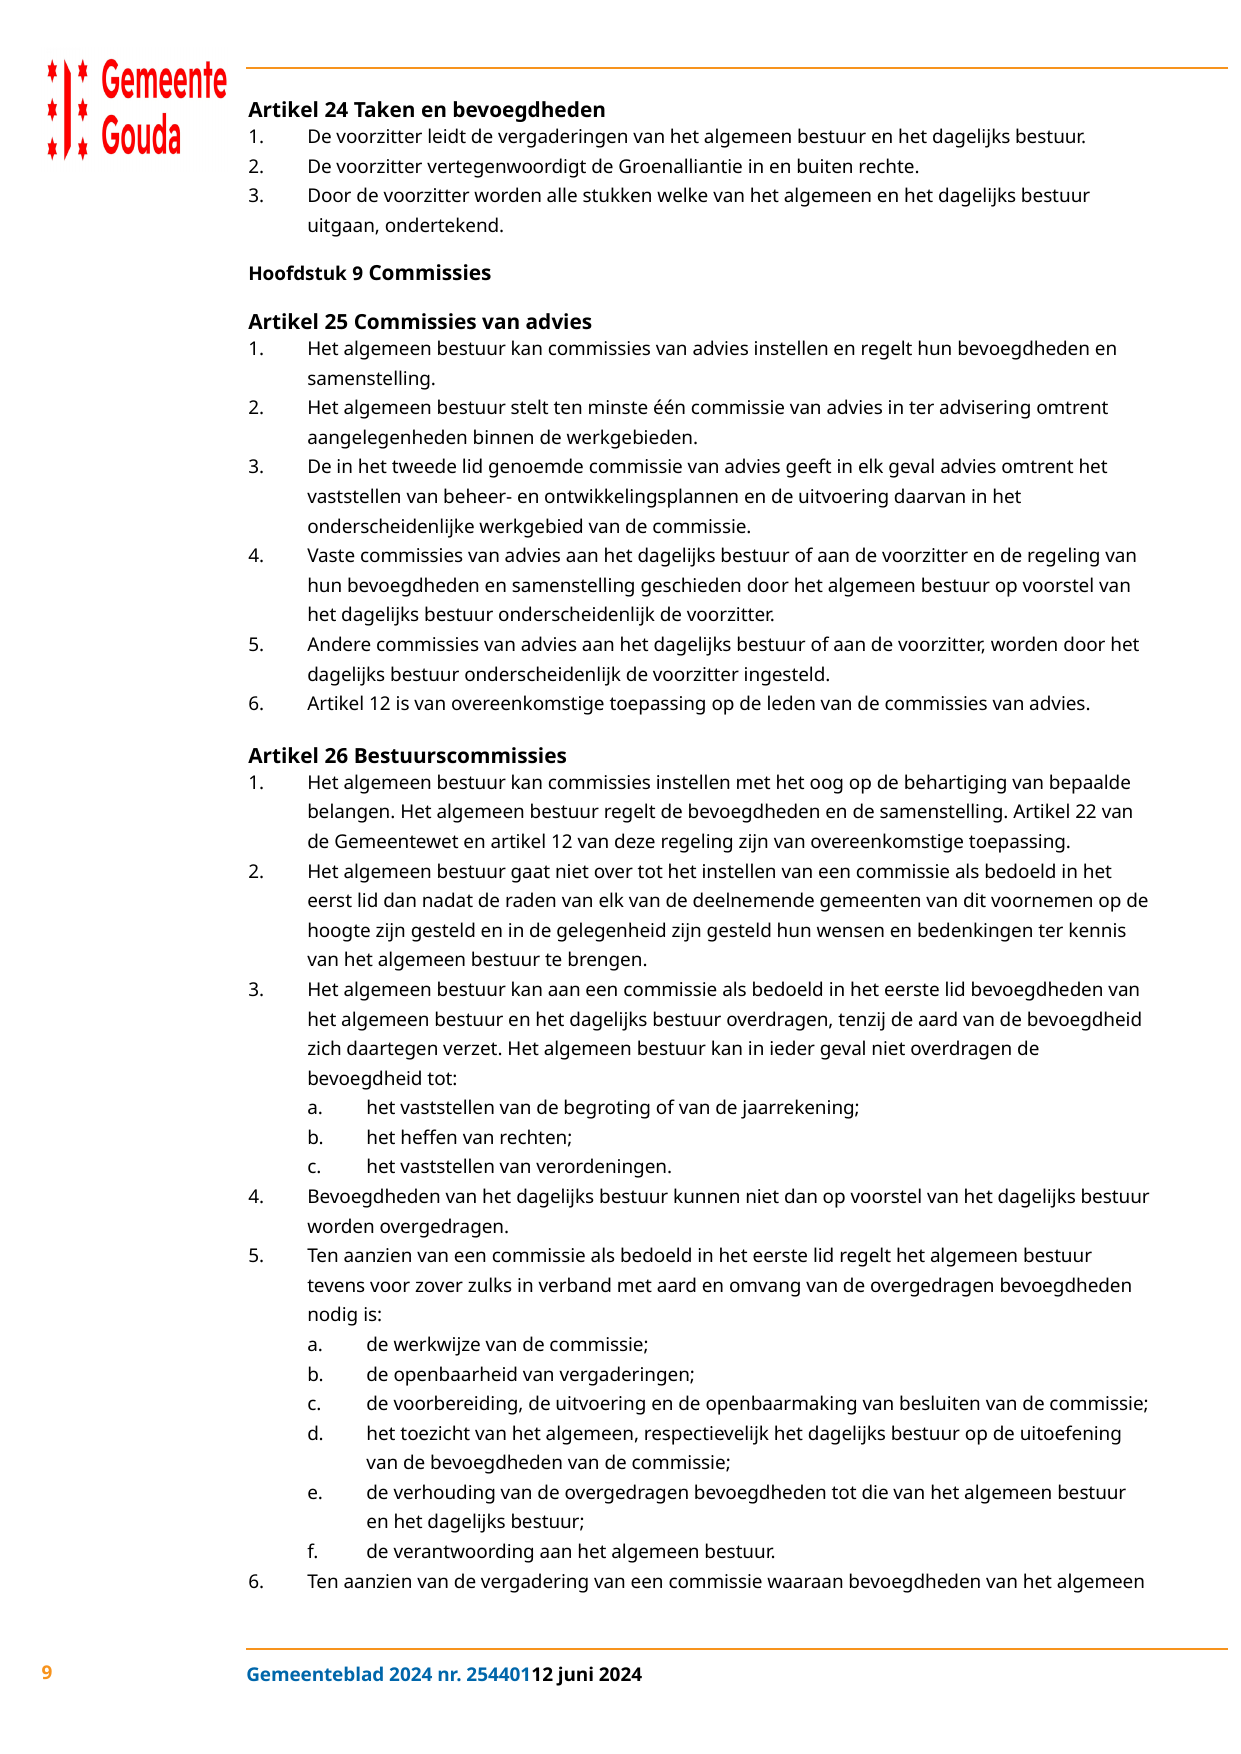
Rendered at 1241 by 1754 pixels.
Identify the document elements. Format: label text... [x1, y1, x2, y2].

list de verantwoording aan het algemeen bestuur. [307, 1538, 1152, 1564]
list Bevoegdheden van het dagelijks bestuur kunnen niet dan op voorstel van het dagelijks bestuur worden overgedragen. [248, 1183, 1152, 1239]
list het vaststellen van verordeningen. [307, 1154, 1152, 1179]
list de werkwijze van de commissie; [307, 1331, 1152, 1357]
list Ten aanzien van een commissie als bedoeld in het eerste lid regelt het algemeen bestuur tevens voor zover zulks in verband met aard en omvang van de overgedragen bevoegdheden nodig is: [248, 1242, 1152, 1327]
list het vaststellen van de begroting of van de jaarrekening; [307, 1094, 1152, 1120]
list Vaste commissies van advies aan het dagelijks bestuur of aan de voorzitter en de regeling van hun bevoegdheden en samenstelling geschieden door het algemeen bestuur op voorstel van het dagelijks bestuur onderscheidenlijk de voorzitter. [248, 542, 1152, 627]
picture [41, 47, 231, 172]
list Het algemeen bestuur gaat niet over tot het instellen van een commissie als bedoeld in het eerst lid dan nadat de raden van elk van de deelnemende gemeenten van dit voornemen op de hoogte zijn gesteld en in de gelegenheid zijn gesteld hun wensen en bedenkingen ter kennis van het algemeen bestuur te brengen. [248, 858, 1152, 972]
list Het algemeen bestuur kan commissies van advies instellen en regelt hun bevoegdheden en samenstelling. [248, 335, 1152, 391]
text Artikel 24 Taken en bevoegdheden [248, 95, 1152, 123]
list De voorzitter leidt de vergaderingen van het algemeen bestuur en het dagelijks bestuur. [248, 123, 1152, 149]
text Artikel 26 Bestuurscommissies [248, 741, 1152, 769]
list het heffen van rechten; [307, 1124, 1152, 1150]
list Artikel 12 is van overeenkomstige toepassing op de leden van de commissies van advies. [248, 690, 1152, 716]
text Hoofdstuk 9 Commissies [248, 258, 1152, 286]
list de openbaarheid van vergaderingen; [307, 1361, 1152, 1387]
list Andere commissies van advies aan het dagelijks bestuur of aan de voorzitter, worden door het dagelijks bestuur onderscheidenlijk de voorzitter ingesteld. [248, 631, 1152, 686]
list Door de voorzitter worden alle stukken welke van het algemeen en het dagelijks bestuur uitgaan, ondertekend. [248, 182, 1152, 238]
list Ten aanzien van de vergadering van een commissie waaraan bevoegdheden van het algemeen [248, 1568, 1152, 1594]
list Het algemeen bestuur kan aan een commissie als bedoeld in het eerste lid bevoegdheden van het algemeen bestuur en het dagelijks bestuur overdragen, tenzij de aard van de bevoegdheid zich daartegen verzet. Het algemeen bestuur kan in ieder geval niet overdragen de bevoegdheid tot: [248, 976, 1152, 1091]
list de voorbereiding, de uitvoering en de openbaarmaking van besluiten van de commissie; [307, 1390, 1152, 1416]
list De in het tweede lid genoemde commissie van advies geeft in elk geval advies omtrent het vaststellen van beheer- en ontwikkelingsplannen en de uitvoering daarvan in het onderscheidenlijke werkgebied van de commissie. [248, 454, 1152, 538]
list De voorzitter vertegenwoordigt de Groenalliantie in en buiten rechte. [248, 153, 1152, 178]
list het toezicht van het algemeen, respectievelijk het dagelijks bestuur op de uitoefening van de bevoegdheden van de commissie; [307, 1420, 1152, 1475]
list Het algemeen bestuur stelt ten minste één commissie van advies in ter advisering omtrent aangelegenheden binnen de werkgebieden. [248, 394, 1152, 450]
list de verhouding van de overgedragen bevoegdheden tot die van het algemeen bestuur en het dagelijks bestuur; [307, 1479, 1152, 1534]
list Het algemeen bestuur kan commissies instellen met het oog op de behartiging van bepaalde belangen. Het algemeen bestuur regelt de bevoegdheden en de samenstelling. Artikel 22 van de Gemeentewet en artikel 12 van deze regeling zijn van overeenkomstige toepassing. [248, 769, 1152, 854]
text Artikel 25 Commissies van advies [248, 307, 1152, 335]
